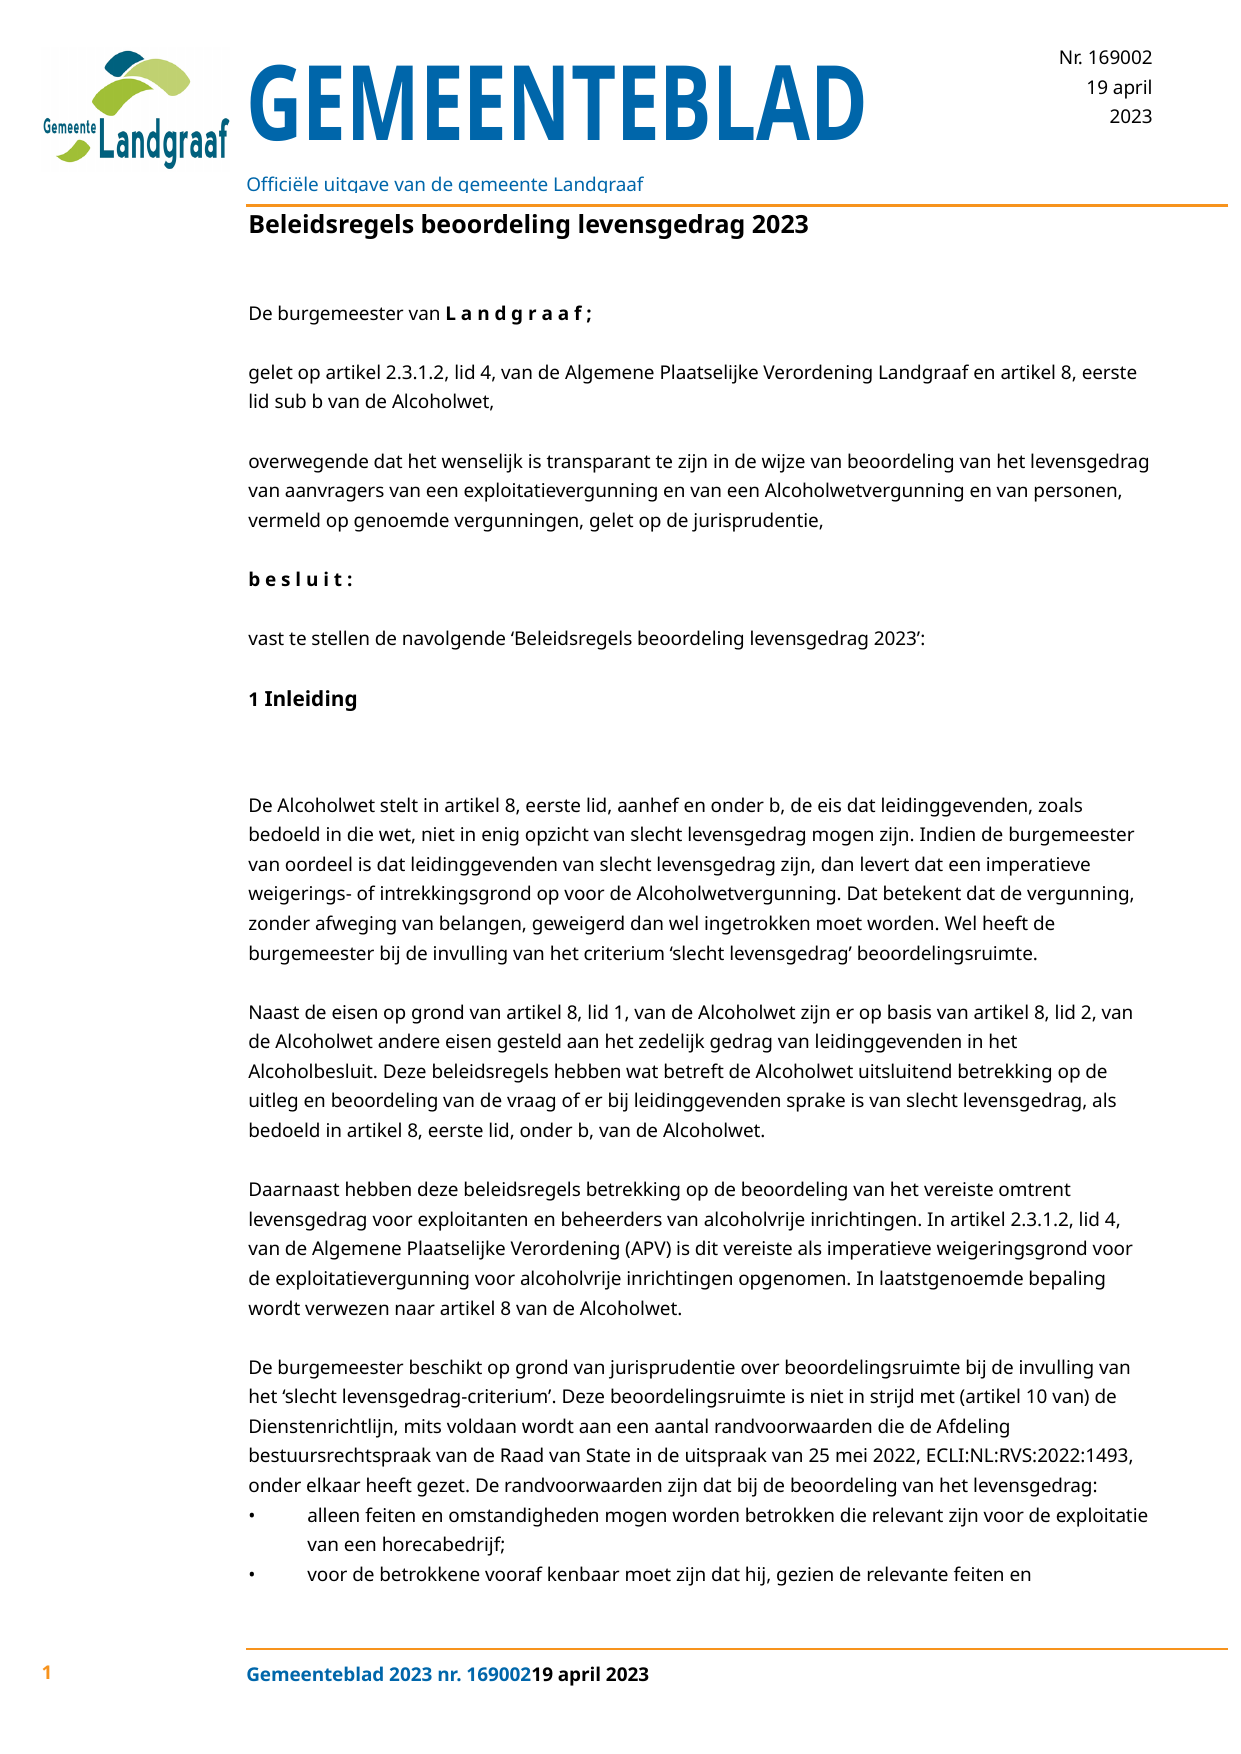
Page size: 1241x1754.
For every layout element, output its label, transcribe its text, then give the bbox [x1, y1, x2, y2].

text vast te stellen de navolgende ‘Beleidsregels beoordeling levensgedrag 2023’: [248, 625, 1152, 651]
text Beleidsregels beoordeling levensgedrag 2023 [248, 207, 1152, 241]
text overwegende dat het wenselijk is transparant te zijn in de wijze van beoordeling van het levensgedrag van aanvragers van een exploitatievergunning en van een Alcoholwetvergunning en van personen, vermeld op genoemde vergunningen, gelet op de jurisprudentie, [248, 448, 1152, 533]
text gelet op artikel 2.3.1.2, lid 4, van de Algemene Plaatselijke Verordening Landgraaf en artikel 8, eerste lid sub b van de Alcoholwet, [248, 359, 1152, 414]
text Daarnaast hebben deze beleidsregels betrekking op de beoordeling van het vereiste omtrent levensgedrag voor exploitanten en beheerders van alcoholvrije inrichtingen. In artikel 2.3.1.2, lid 4, van de Algemene Plaatselijke Verordening (APV) is dit vereiste als imperatieve weigeringsgrond voor de exploitatievergunning voor alcoholvrije inrichtingen opgenomen. In laatstgenoemde bepaling wordt verwezen naar artikel 8 van de Alcoholwet. [248, 1176, 1152, 1320]
text b e s l u i t : [248, 566, 1152, 592]
text De Alcoholwet stelt in artikel 8, eerste lid, aanhef en onder b, de eis dat leidinggevenden, zoals bedoeld in die wet, niet in enig opzicht van slecht levensgedrag mogen zijn. Indien de burgemeester van oordeel is dat leidinggevenden van slecht levensgedrag zijn, dan levert dat een imperatieve weigerings- of intrekkingsgrond op voor de Alcoholwetvergunning. Dat betekent dat de vergunning, zonder afweging van belangen, geweigerd dan wel ingetrokken moet worden. Wel heeft de burgemeester bij de invulling van het criterium ‘slecht levensgedrag’ beoordelingsruimte. [248, 792, 1152, 965]
text De burgemeester van L a n d g r a a f ; [248, 300, 1152, 326]
text Naast de eisen op grond van artikel 8, lid 1, van de Alcoholwet zijn er op basis van artikel 8, lid 2, van de Alcoholwet andere eisen gesteld aan het zedelijk gedrag van leidinggevenden in het Alcoholbesluit. Deze beleidsregels hebben wat betreft de Alcoholwet uitsluitend betrekking op de uitleg en beoordeling van de vraag of er bij leidinggevenden sprake is van slecht levensgedrag, als bedoeld in artikel 8, eerste lid, onder b, van de Alcoholwet. [248, 999, 1152, 1143]
text De burgemeester beschikt op grond van jurisprudentie over beoordelingsruimte bij de invulling van het ‘slecht levensgedrag-criterium’. Deze beoordelingsruimte is niet in strijd met (artikel 10 van) de Dienstenrichtlijn, mits voldaan wordt aan een aantal randvoorwaarden die de Afdeling bestuursrechtspraak van de Raad van State in de uitspraak van 25 mei 2022, ECLI:NL:RVS:2022:1493, onder elkaar heeft gezet. De randvoorwaarden zijn dat bij de beoordeling van het levensgedrag: [248, 1354, 1152, 1498]
text 1 Inleiding [248, 684, 1152, 713]
list alleen feiten en omstandigheden mogen worden betrokken die relevant zijn voor de exploitatie van een horecabedrijf; [248, 1502, 1152, 1557]
picture [41, 47, 231, 172]
list voor de betrokkene vooraf kenbaar moet zijn dat hij, gezien de relevante feiten en [248, 1561, 1152, 1587]
